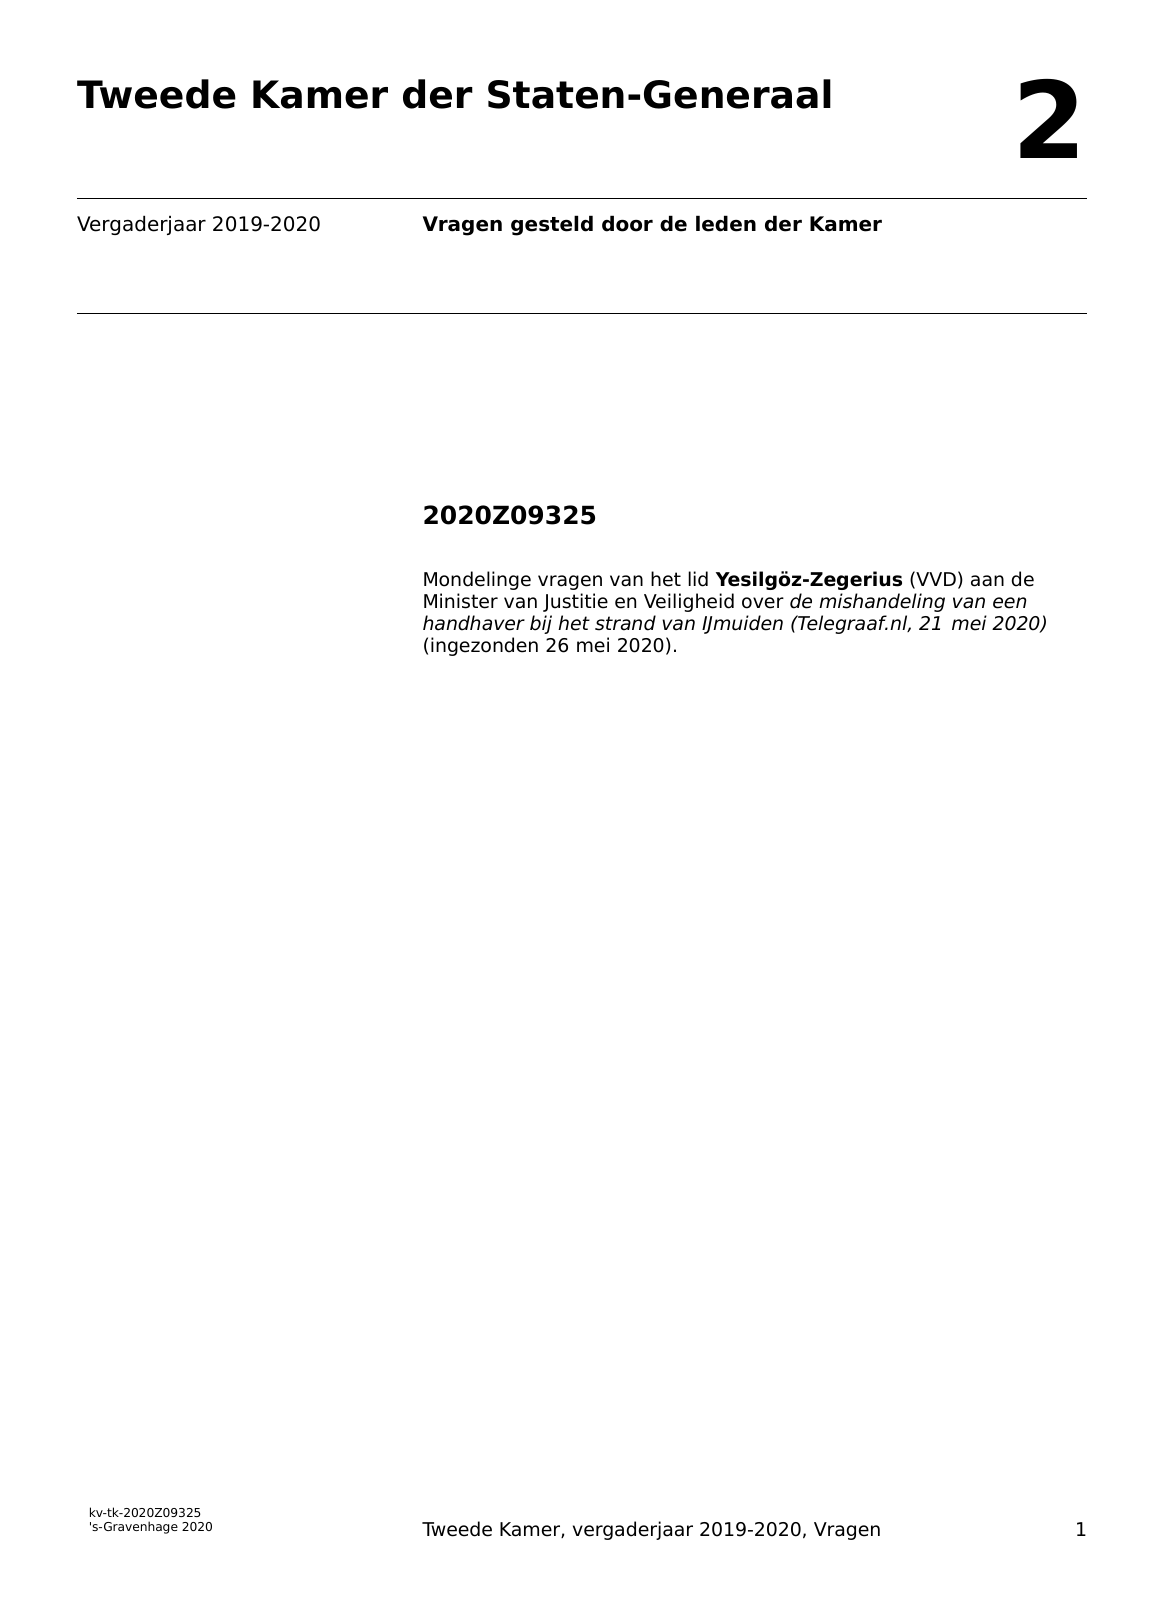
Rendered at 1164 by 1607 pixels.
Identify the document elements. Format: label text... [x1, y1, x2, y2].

table_cell Vergaderjaar 2019-2020 [77, 199, 422, 313]
table_header Tweede Kamer der Staten-Generaal [77, 59, 886, 198]
table_cell Vragen gesteld door de leden der Kamer [422, 199, 1087, 313]
text Mondelinge vragen van het lid Yesilgöz-Zegerius (VVD) aan de Minister van Justitie en Veiligheid over de mishandeling van een handhaver bij het strand van IJmuiden (Telegraaf.nl, 21 mei 2020) (ingezonden 26 mei 2020). [422, 569, 1087, 657]
table_header 2 [886, 59, 1087, 198]
text 2020Z09325 [422, 501, 1087, 531]
text 's-Gravenhage 2020 [88, 1520, 323, 1534]
text kv-tk-2020Z09325 [88, 1506, 323, 1520]
